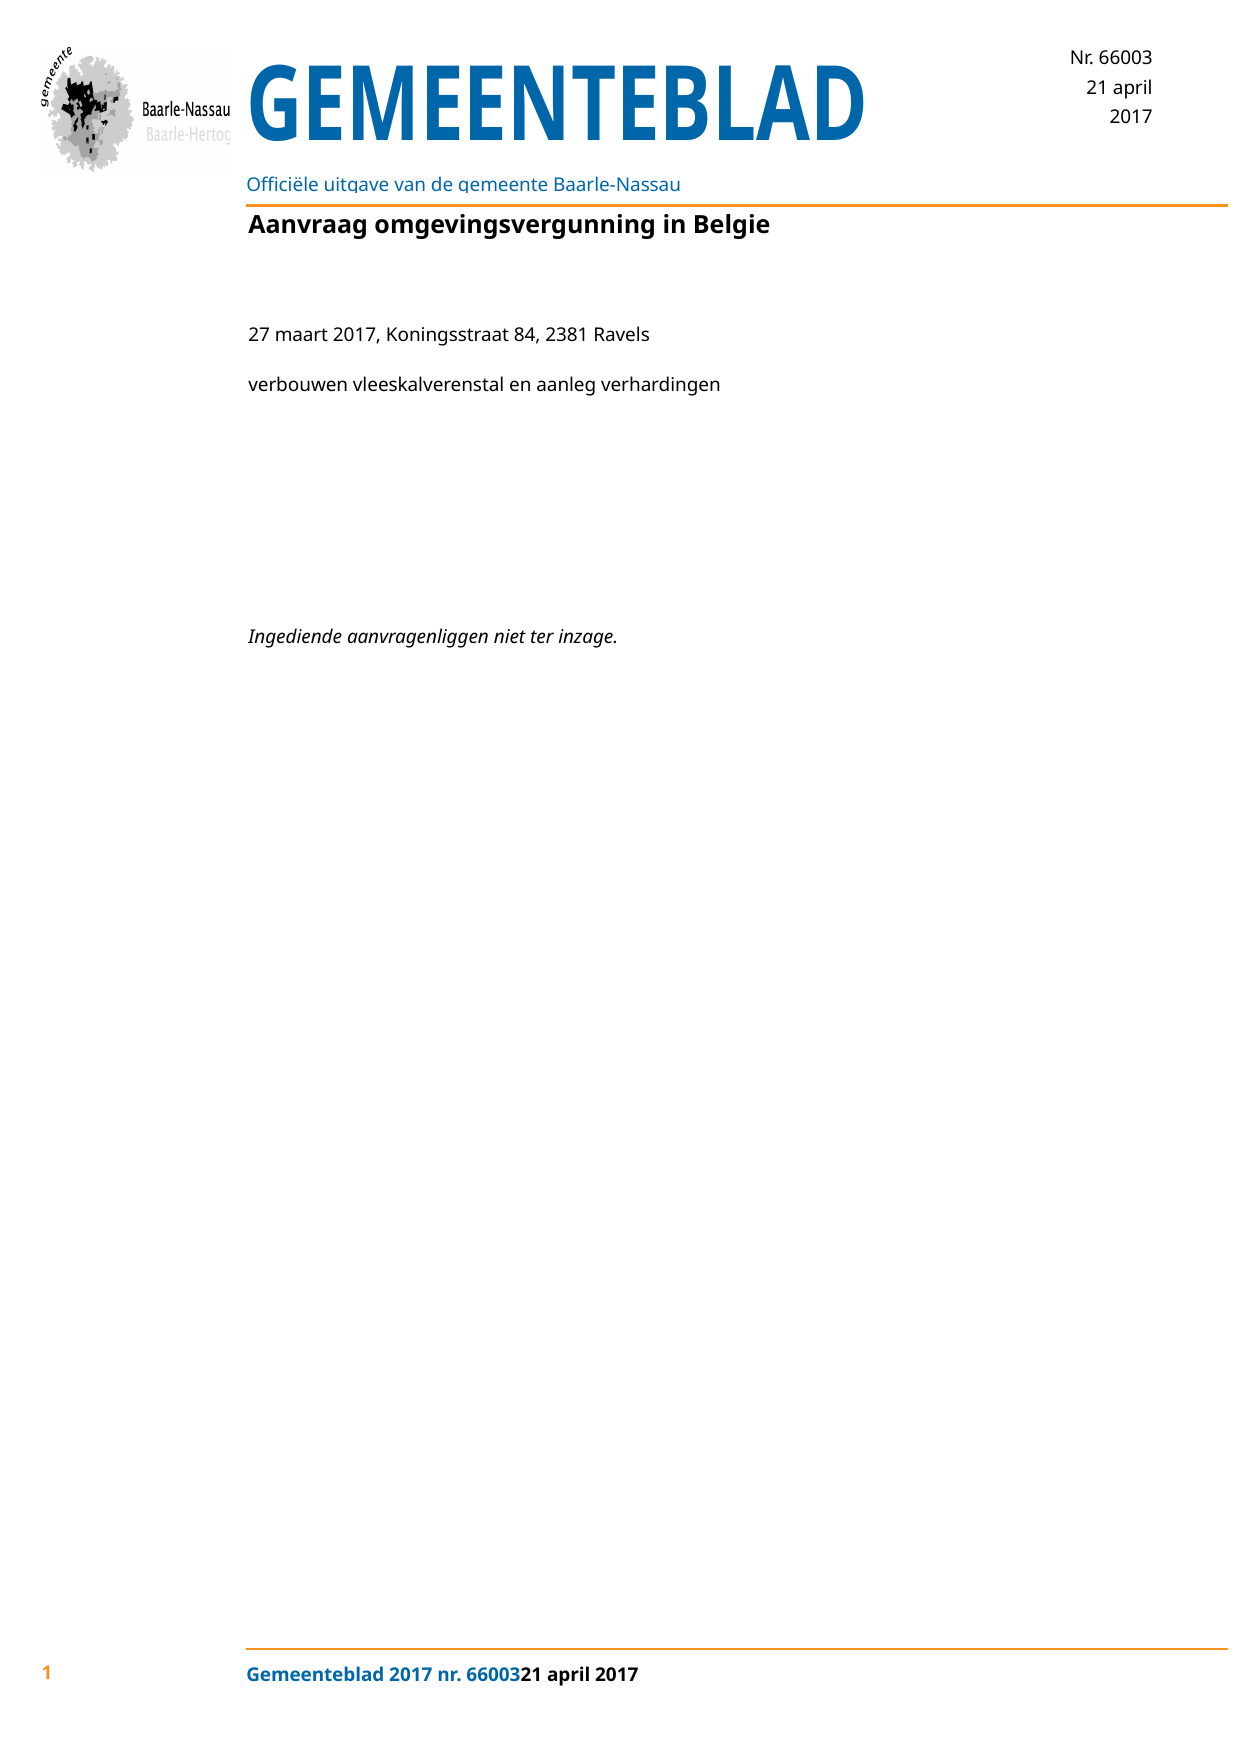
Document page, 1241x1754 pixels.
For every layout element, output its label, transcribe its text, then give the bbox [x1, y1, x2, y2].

picture [41, 47, 231, 172]
text Aanvraag omgevingsvergunning in Belgie [248, 207, 1152, 241]
text 27 maart 2017, Koningsstraat 84, 2381 Ravels [248, 321, 1152, 346]
text verbouwen vleeskalverenstal en aanleg verhardingen [248, 371, 1152, 397]
text Ingediende aanvragenliggen niet ter inzage. [248, 623, 1152, 649]
